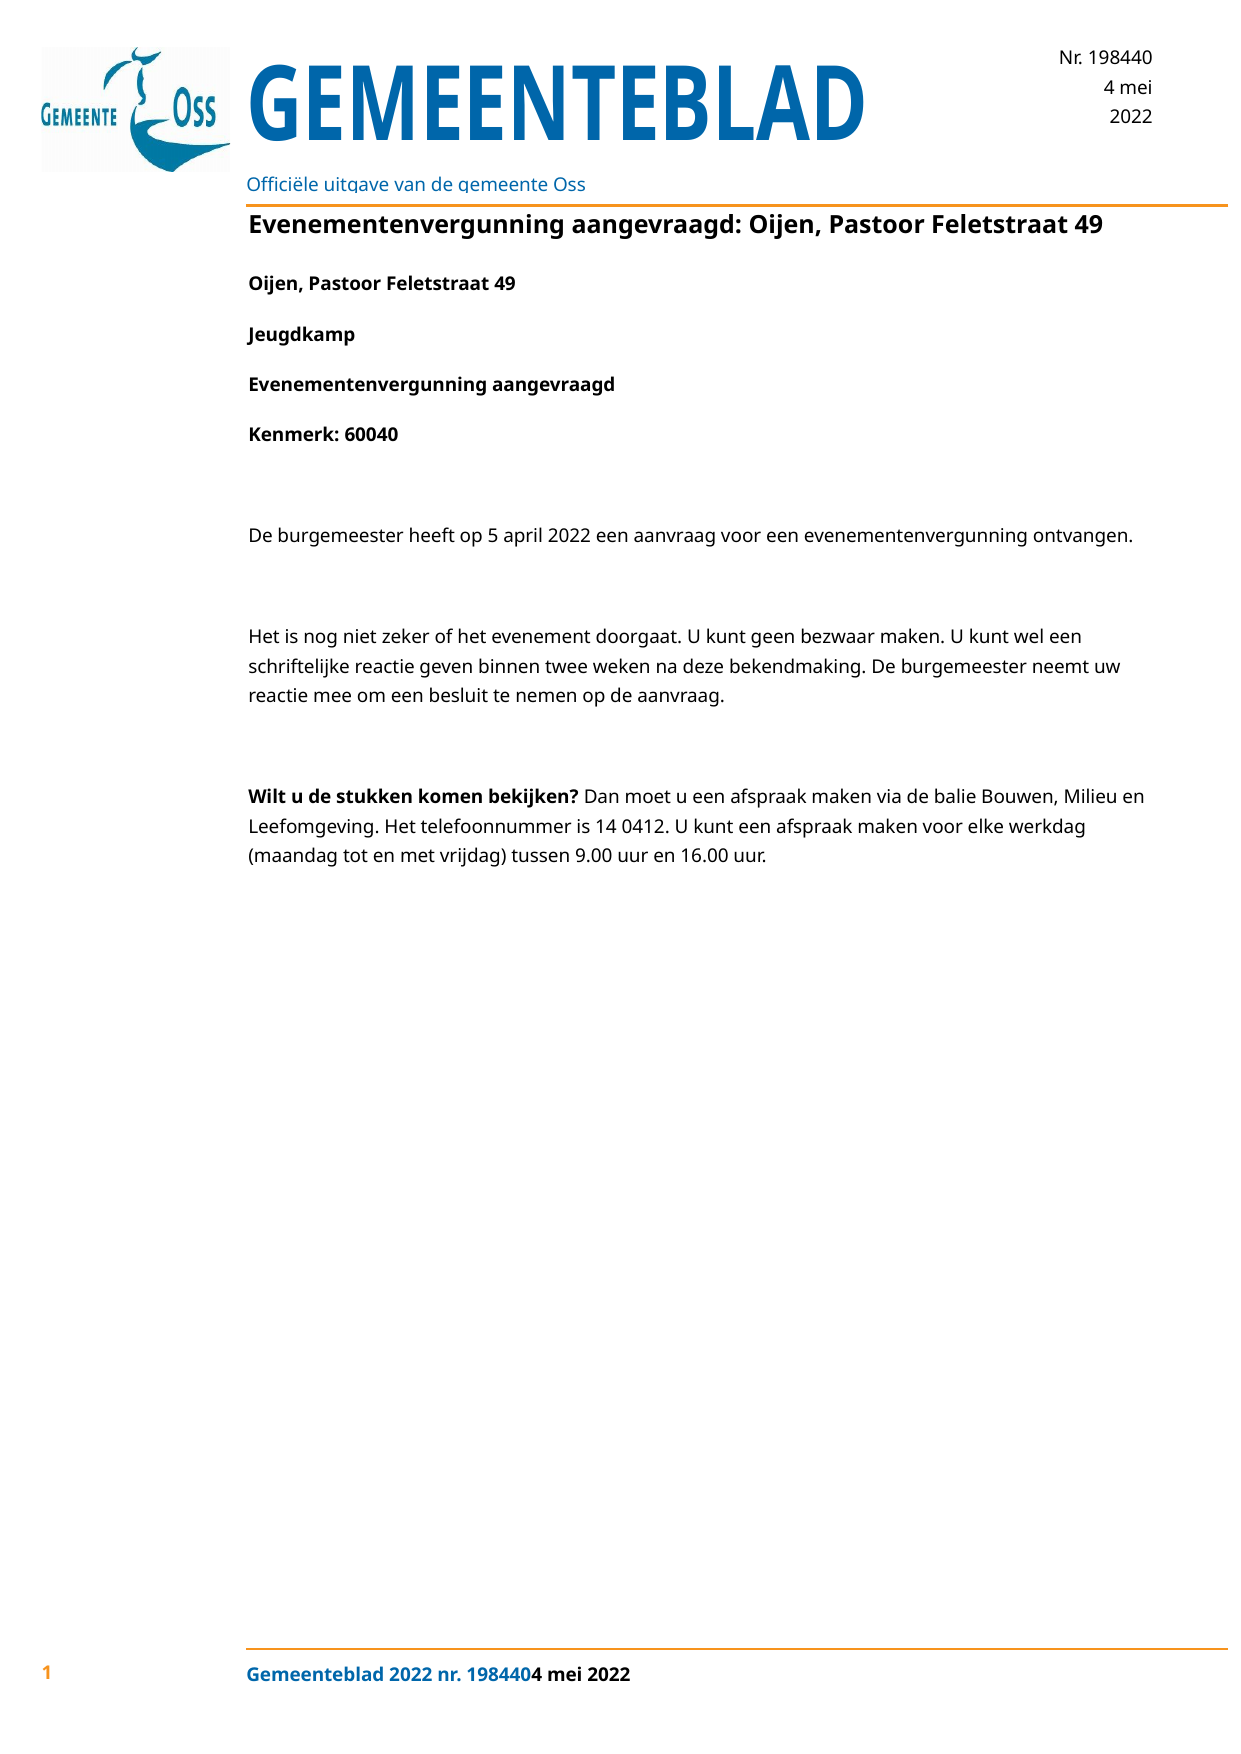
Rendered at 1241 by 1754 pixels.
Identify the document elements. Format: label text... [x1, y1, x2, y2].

text Het is nog niet zeker of het evenement doorgaat. U kunt geen bezwaar maken. U kunt wel een schriftelijke reactie geven binnen twee weken na deze bekendmaking. De burgemeester neemt uw reactie mee om een besluit te nemen op de aanvraag. [248, 623, 1152, 708]
text Evenementenvergunning aangevraagd: Oijen, Pastoor Feletstraat 49 [248, 207, 1152, 241]
text Kenmerk: 60040 [248, 422, 1152, 447]
text Oijen, Pastoor Feletstraat 49 [248, 270, 1152, 296]
text Jeugdkamp [248, 321, 1152, 346]
text Wilt u de stukken komen bekijken? Dan moet u een afspraak maken via de balie Bouwen, Milieu en Leefomgeving. Het telefoonnummer is 14 0412. U kunt een afspraak maken voor elke werkdag (maandag tot en met vrijdag) tussen 9.00 uur en 16.00 uur. [248, 783, 1152, 868]
text Evenementenvergunning aangevraagd [248, 371, 1152, 397]
text De burgemeester heeft op 5 april 2022 een aanvraag voor een evenementenvergunning ontvangen. [248, 522, 1152, 548]
picture [41, 47, 231, 172]
